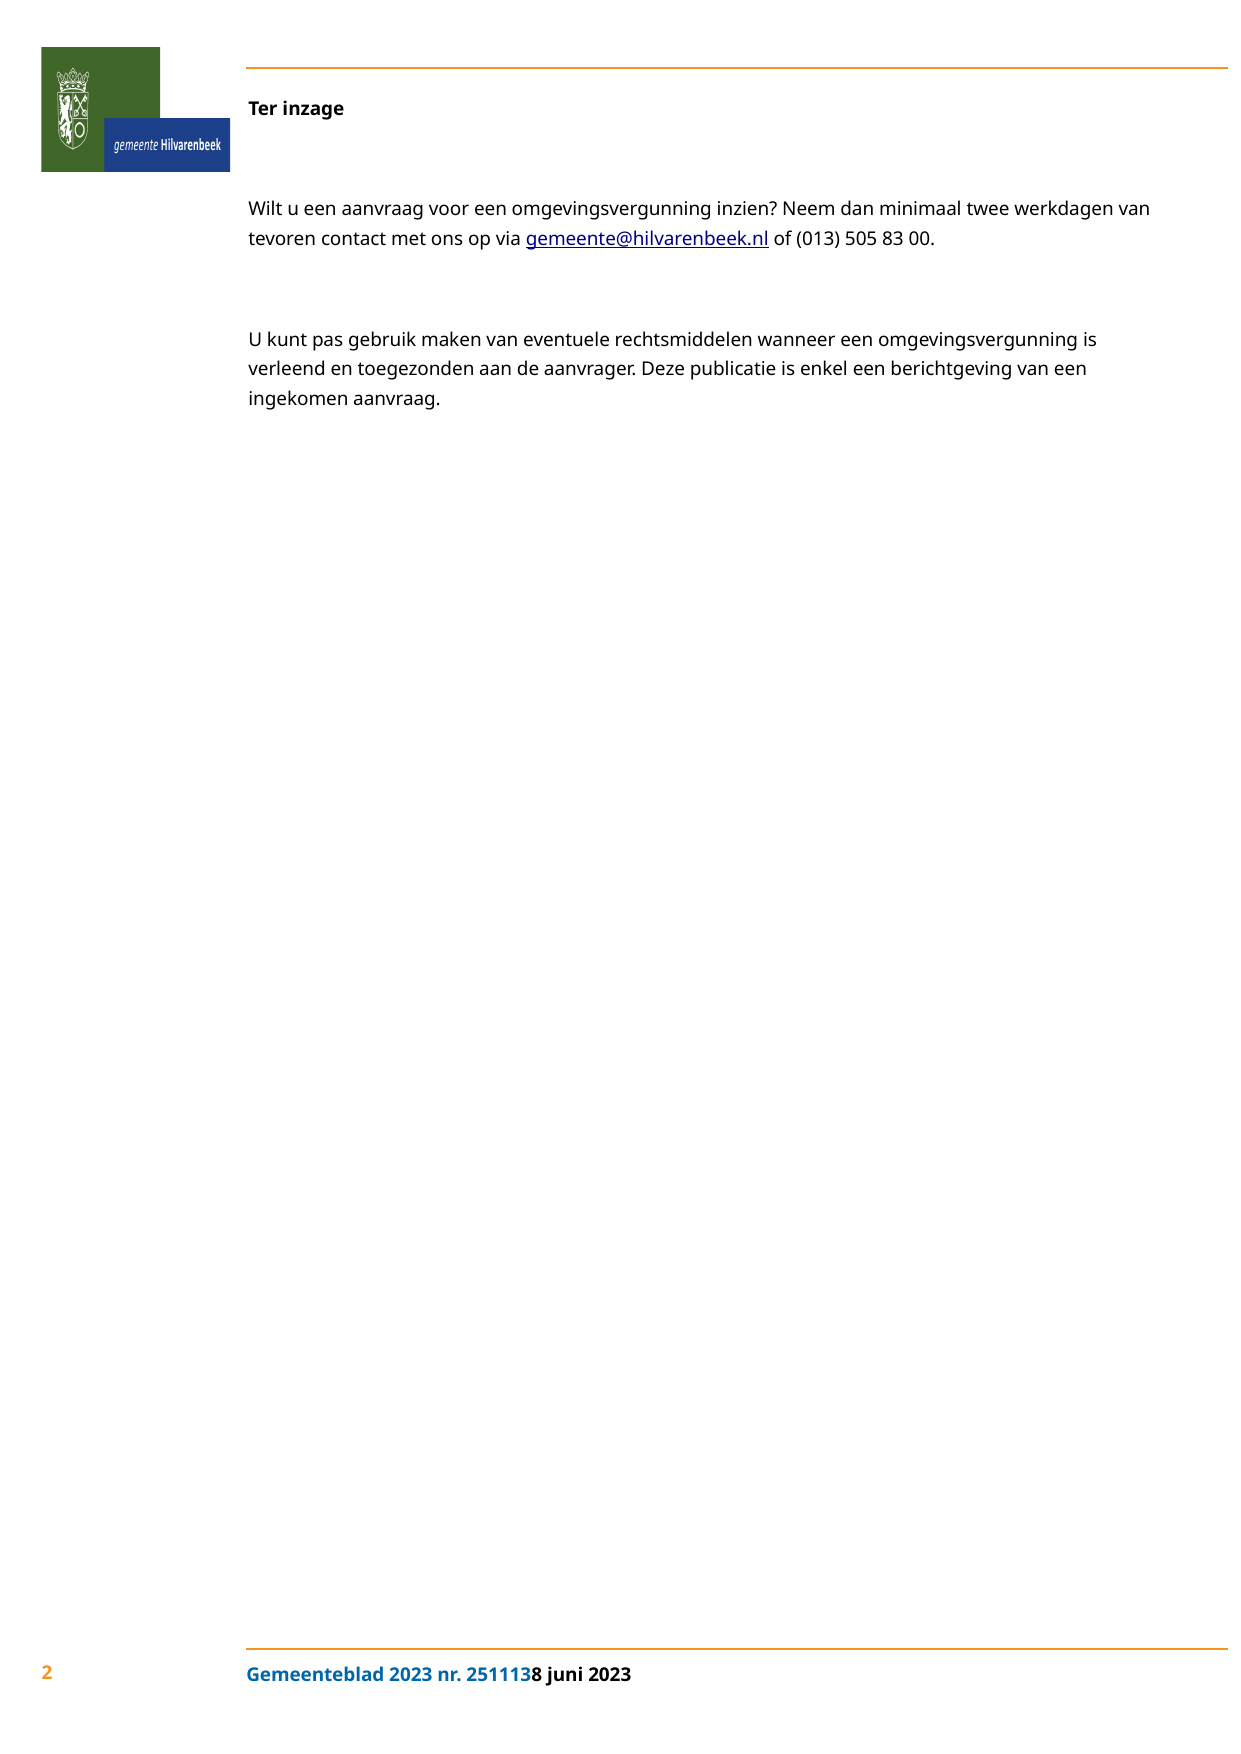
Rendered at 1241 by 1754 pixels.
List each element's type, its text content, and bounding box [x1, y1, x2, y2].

text Ter inzage [248, 95, 1152, 121]
text Wilt u een aanvraag voor een omgevingsvergunning inzien? Neem dan minimaal twee werkdagen van tevoren contact met ons op via gemeente@hilvarenbeek.nl of (013) 505 83 00. [248, 196, 1152, 251]
picture [41, 47, 231, 172]
text U kunt pas gebruik maken van eventuele rechtsmiddelen wanneer een omgevingsvergunning is verleend en toegezonden aan de aanvrager. Deze publicatie is enkel een berichtgeving van een ingekomen aanvraag. [248, 326, 1152, 411]
